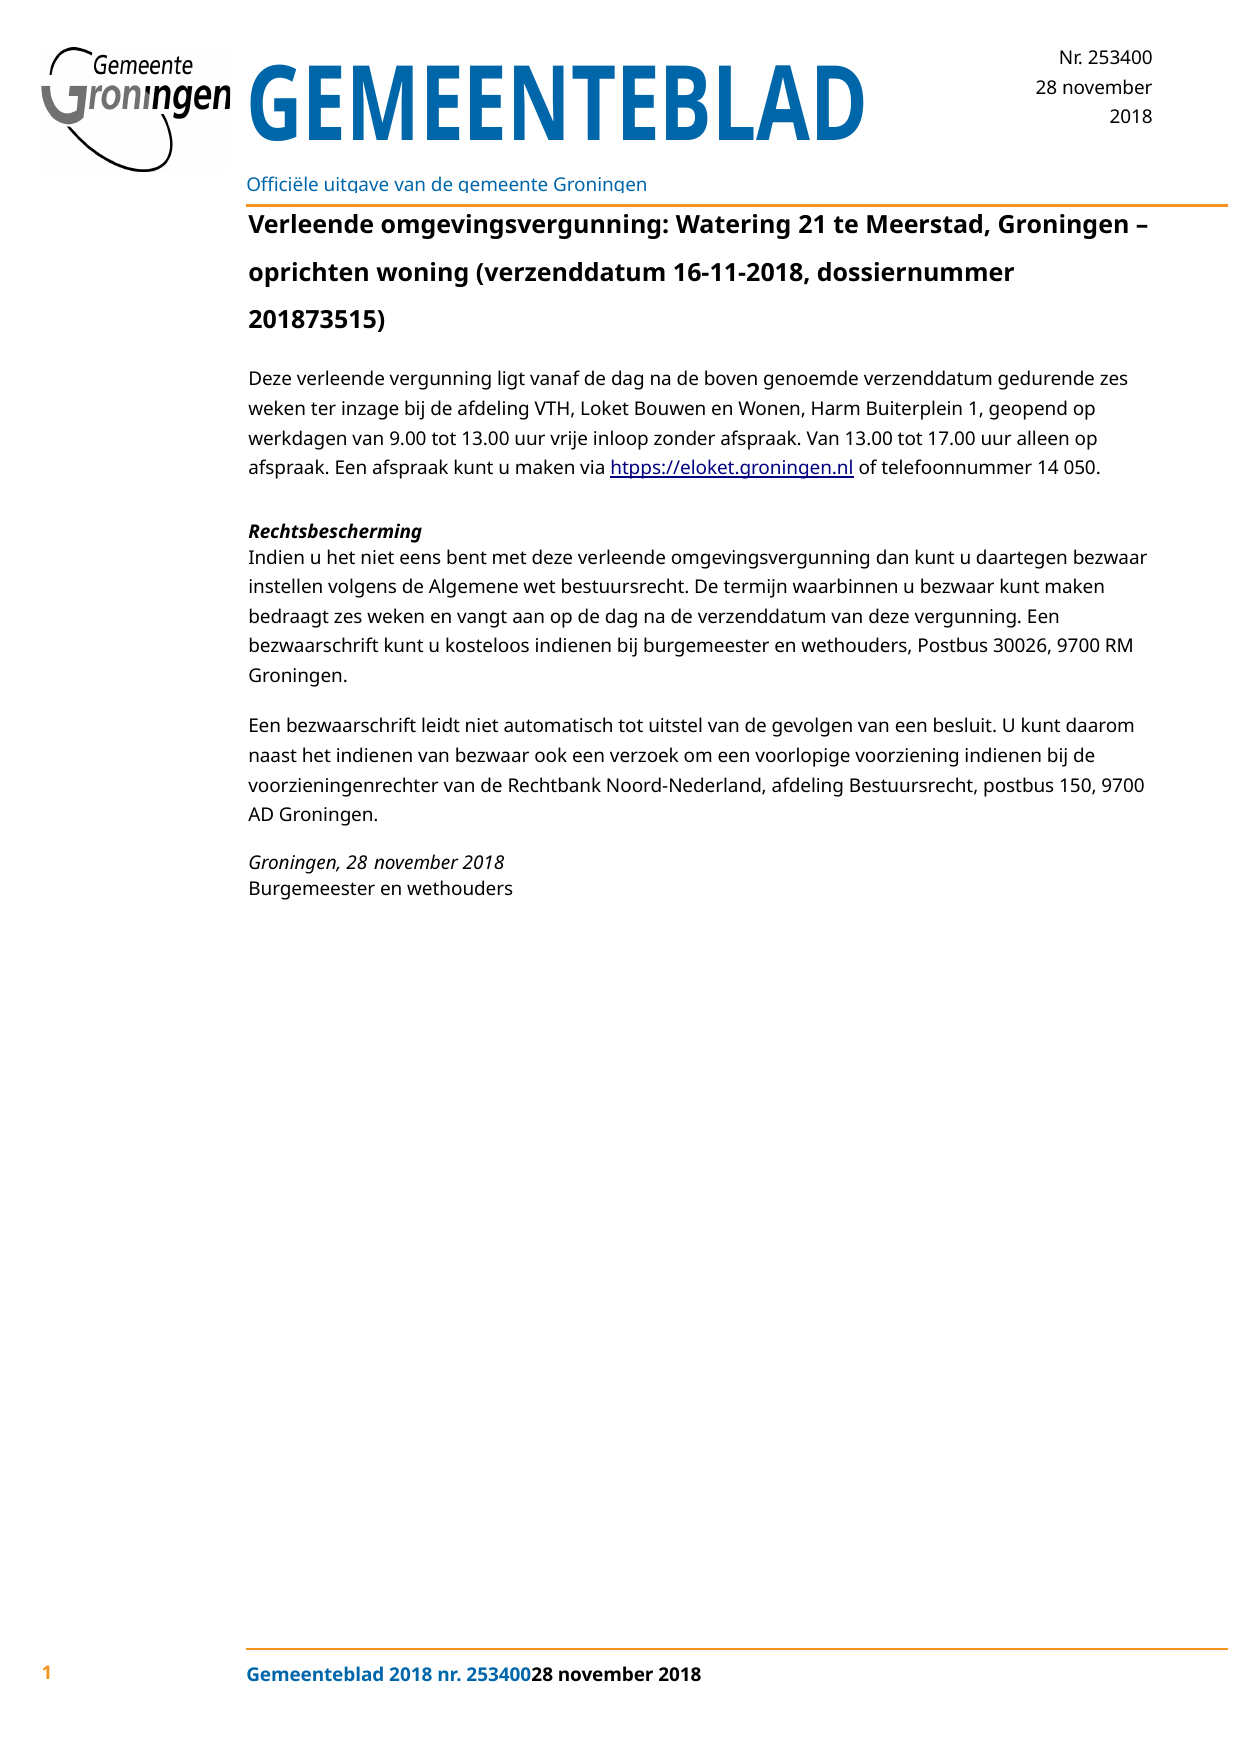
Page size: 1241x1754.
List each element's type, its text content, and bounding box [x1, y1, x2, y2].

text Deze verleende vergunning ligt vanaf de dag na de boven genoemde verzenddatum gedurende zes weken ter inzage bij de afdeling VTH, Loket Bouwen en Wonen, Harm Buiterplein 1, geopend op werkdagen van 9.00 tot 13.00 uur vrije inloop zonder afspraak. Van 13.00 tot 17.00 uur alleen op afspraak. Een afspraak kunt u maken via htpps://eloket.groningen.nl of telefoonnummer 14 050. [248, 366, 1152, 480]
text Groningen, 28 november 2018 [248, 849, 1152, 875]
picture [41, 47, 231, 172]
text Rechtsbescherming [248, 518, 1152, 544]
text Burgemeester en wethouders [248, 875, 1152, 901]
text Indien u het niet eens bent met deze verleende omgevingsvergunning dan kunt u daartegen bezwaar instellen volgens de Algemene wet bestuursrecht. De termijn waarbinnen u bezwaar kunt maken bedraagt zes weken en vangt aan op de dag na de verzenddatum van deze vergunning. Een bezwaarschrift kunt u kosteloos indienen bij burgemeester en wethouders, Postbus 30026, 9700 RM Groningen. [248, 544, 1152, 688]
text Verleende omgevingsvergunning: Watering 21 te Meerstad, Groningen – oprichten woning (verzenddatum 16-11-2018, dossiernummer 201873515) [248, 207, 1152, 336]
text Een bezwaarschrift leidt niet automatisch tot uitstel van de gevolgen van een besluit. U kunt daarom naast het indienen van bezwaar ook een verzoek om een voorlopige voorziening indienen bij de voorzieningenrechter van de Rechtbank Noord-Nederland, afdeling Bestuursrecht, postbus 150, 9700 AD Groningen. [248, 713, 1152, 827]
